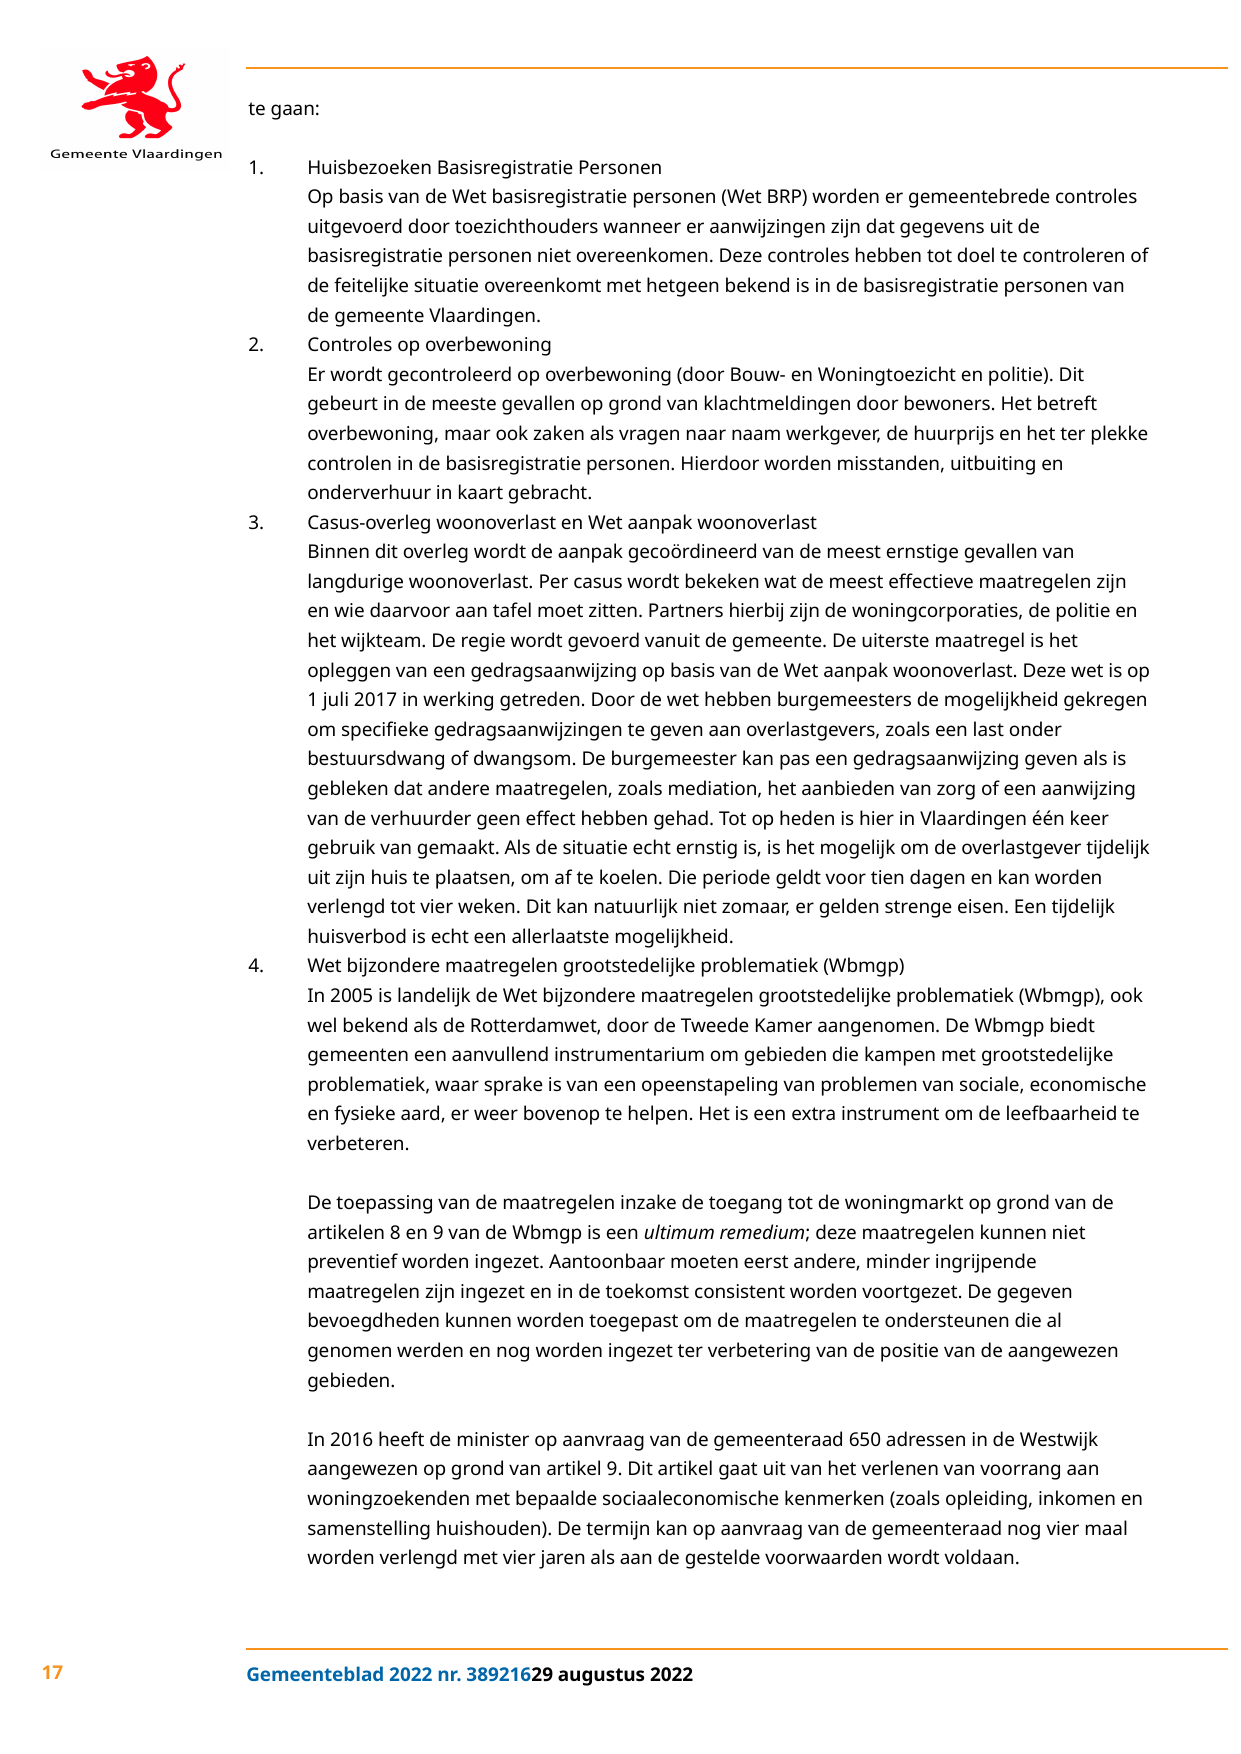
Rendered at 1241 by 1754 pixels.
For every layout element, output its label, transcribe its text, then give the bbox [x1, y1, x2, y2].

list Controles op overbewoning [248, 331, 1152, 357]
list Binnen dit overleg wordt de aanpak gecoördineerd van de meest ernstige gevallen van langdurige woonoverlast. Per casus wordt bekeken wat de meest effectieve maatregelen zijn en wie daarvoor aan tafel moet zitten. Partners hierbij zijn de woningcorporaties, de politie en het wijkteam. De regie wordt gevoerd vanuit de gemeente. De uiterste maatregel is het opleggen van een gedragsaanwijzing op basis van de Wet aanpak woonoverlast. Deze wet is op 1 juli 2017 in werking getreden. Door de wet hebben burgemeesters de mogelijkheid gekregen om specifieke gedragsaanwijzingen te geven aan overlastgevers, zoals een last onder bestuursdwang of dwangsom. De burgemeester kan pas een gedragsaanwijzing geven als is gebleken dat andere maatregelen, zoals mediation, het aanbieden van zorg of een aanwijzing van de verhuurder geen effect hebben gehad. Tot op heden is hier in Vlaardingen één keer gebruik van gemaakt. Als de situatie echt ernstig is, is het mogelijk om de overlastgever tijdelijk uit zijn huis te plaatsen, om af te koelen. Die periode geldt voor tien dagen en kan worden verlengd tot vier weken. Dit kan natuurlijk niet zomaar, er gelden strenge eisen. Een tijdelijk huisverbod is echt een allerlaatste mogelijkheid. [248, 538, 1152, 949]
list Op basis van de Wet basisregistratie personen (Wet BRP) worden er gemeentebrede controles uitgevoerd door toezichthouders wanneer er aanwijzingen zijn dat gegevens uit de basisregistratie personen niet overeenkomen. Deze controles hebben tot doel te controleren of de feitelijke situatie overeenkomt met hetgeen bekend is in de basisregistratie personen van de gemeente Vlaardingen. [248, 183, 1152, 328]
list In 2016 heeft de minister op aanvraag van de gemeenteraad 650 adressen in de Westwijk aangewezen op grond van artikel 9. Dit artikel gaat uit van het verlenen van voorrang aan woningzoekenden met bepaalde sociaaleconomische kenmerken (zoals opleiding, inkomen en samenstelling huishouden). De termijn kan op aanvraag van de gemeenteraad nog vier maal worden verlengd met vier jaren als aan de gestelde voorwaarden wordt voldaan. [248, 1426, 1152, 1570]
list De toepassing van de maatregelen inzake de toegang tot de woningmarkt op grond van de artikelen 8 en 9 van de Wbmgp is een ultimum remedium; deze maatregelen kunnen niet preventief worden ingezet. Aantoonbaar moeten eerst andere, minder ingrijpende maatregelen zijn ingezet en in de toekomst consistent worden voortgezet. De gegeven bevoegdheden kunnen worden toegepast om de maatregelen te ondersteunen die al genomen werden en nog worden ingezet ter verbetering van de positie van de aangewezen gebieden. [248, 1189, 1152, 1393]
text te gaan: [248, 95, 1152, 121]
list Huisbezoeken Basisregistratie Personen [248, 154, 1152, 180]
picture [41, 47, 231, 172]
list In 2005 is landelijk de Wet bijzondere maatregelen grootstedelijke problematiek (Wbmgp), ook wel bekend als de Rotterdamwet, door de Tweede Kamer aangenomen. De Wbmgp biedt gemeenten een aanvullend instrumentarium om gebieden die kampen met grootstedelijke problematiek, waar sprake is van een opeenstapeling van problemen van sociale, economische en fysieke aard, er weer bovenop te helpen. Het is een extra instrument om de leefbaarheid te verbeteren. [248, 982, 1152, 1156]
list Er wordt gecontroleerd op overbewoning (door Bouw- en Woningtoezicht en politie). Dit gebeurt in de meeste gevallen op grond van klachtmeldingen door bewoners. Het betreft overbewoning, maar ook zaken als vragen naar naam werkgever, de huurprijs en het ter plekke controlen in de basisregistratie personen. Hierdoor worden misstanden, uitbuiting en onderverhuur in kaart gebracht. [248, 361, 1152, 505]
list Wet bijzondere maatregelen grootstedelijke problematiek (Wbmgp) [248, 953, 1152, 978]
list Casus-overleg woonoverlast en Wet aanpak woonoverlast [248, 509, 1152, 535]
